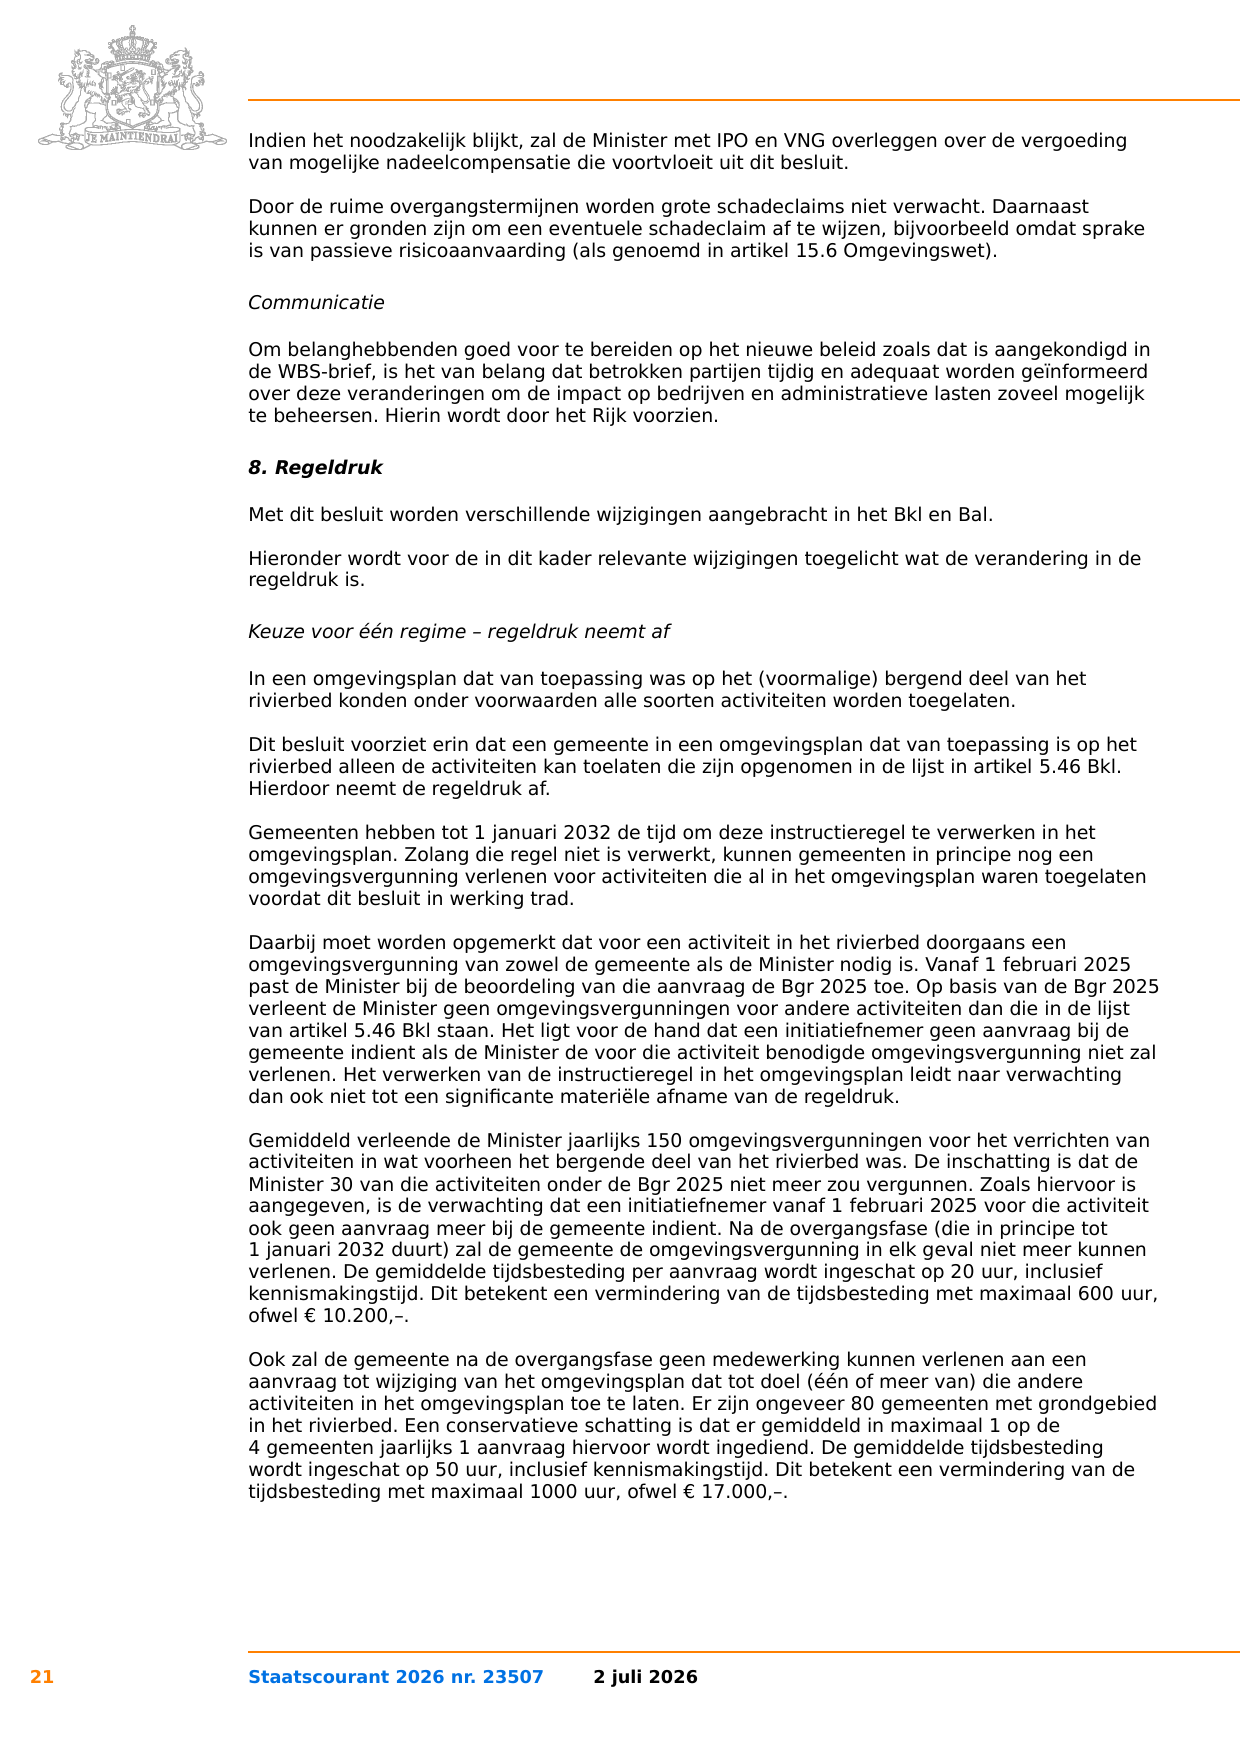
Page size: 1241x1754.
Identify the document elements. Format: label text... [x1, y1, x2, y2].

text Ook zal de gemeente na de overgangsfase geen medewerking kunnen verlenen aan een aanvraag tot wijziging van het omgevingsplan dat tot doel (één of meer van) die andere activiteiten in het omgevingsplan toe te laten. Er zijn ongeveer 80 gemeenten met grondgebied in het rivierbed. Een conservatieve schatting is dat er gemiddeld in maximaal 1 op de 4 gemeenten jaarlijks 1 aanvraag hiervoor wordt ingediend. De gemiddelde tijdsbesteding wordt ingeschat op 50 uur, inclusief kennismakingstijd. Dit betekent een vermindering van de tijdsbesteding met maximaal 1000 uur, ofwel € 17.000,–. [248, 1349, 1163, 1503]
text Om belanghebbenden goed voor te bereiden op het nieuwe beleid zoals dat is aangekondigd in de WBS-brief, is het van belang dat betrokken partijen tijdig en adequaat worden geïnformeerd over deze veranderingen om de impact op bedrijven en administratieve lasten zoveel mogelijk te beheersen. Hierin wordt door het Rijk voorzien. [248, 339, 1163, 427]
subtitle Keuze voor één regime – regeldruk neemt af [248, 621, 1163, 643]
subtitle 8. Regeldruk [248, 457, 1163, 478]
text Daarbij moet worden opgemerkt dat voor een activiteit in het rivierbed doorgaans een omgevingsvergunning van zowel de gemeente als de Minister nodig is. Vanaf 1 februari 2025 past de Minister bij de beoordeling van die aanvraag de Bgr 2025 toe. Op basis van de Bgr 2025 verleent de Minister geen omgevingsvergunningen voor andere activiteiten dan die in de lijst van artikel 5.46 Bkl staan. Het ligt voor de hand dat een initiatiefnemer geen aanvraag bij de gemeente indient als de Minister de voor die activiteit benodigde omgevingsvergunning niet zal verlenen. Het verwerken van de instructieregel in het omgevingsplan leidt naar verwachting dan ook niet tot een significante materiële afname van de regeldruk. [248, 932, 1163, 1108]
text Met dit besluit worden verschillende wijzigingen aangebracht in het Bkl en Bal. [248, 503, 1163, 526]
subtitle Communicatie [248, 292, 1163, 314]
text Door de ruime overgangstermijnen worden grote schadeclaims niet verwacht. Daarnaast kunnen er gronden zijn om een eventuele schadeclaim af te wijzen, bijvoorbeeld omdat sprake is van passieve risicoaanvaarding (als genoemd in artikel 15.6 Omgevingswet). [248, 196, 1163, 262]
text In een omgevingsplan dat van toepassing was op het (voormalige) bergend deel van het rivierbed konden onder voorwaarden alle soorten activiteiten worden toegelaten. [248, 668, 1163, 712]
text Indien het noodzakelijk blijkt, zal de Minister met IPO en VNG overleggen over de vergoeding van mogelijke nadeelcompensatie die voortvloeit uit dit besluit. [248, 130, 1163, 174]
text Hieronder wordt voor de in dit kader relevante wijzigingen toegelicht wat de verandering in de regeldruk is. [248, 547, 1163, 591]
text Dit besluit voorziet erin dat een gemeente in een omgevingsplan dat van toepassing is op het rivierbed alleen de activiteiten kan toelaten die zijn opgenomen in de lijst in artikel 5.46 Bkl. Hierdoor neemt de regeldruk af. [248, 734, 1163, 800]
picture [38, 25, 227, 150]
text Gemeenten hebben tot 1 januari 2032 de tijd om deze instructieregel te verwerken in het omgevingsplan. Zolang die regel niet is verwerkt, kunnen gemeenten in principe nog een omgevingsvergunning verlenen voor activiteiten die al in het omgevingsplan waren toegelaten voordat dit besluit in werking trad. [248, 822, 1163, 910]
text Gemiddeld verleende de Minister jaarlijks 150 omgevingsvergunningen voor het verrichten van activiteiten in wat voorheen het bergende deel van het rivierbed was. De inschatting is dat de Minister 30 van die activiteiten onder de Bgr 2025 niet meer zou vergunnen. Zoals hiervoor is aangegeven, is de verwachting dat een initiatiefnemer vanaf 1 februari 2025 voor die activiteit ook geen aanvraag meer bij de gemeente indient. Na de overgangsfase (die in principe tot 1 januari 2032 duurt) zal de gemeente de omgevingsvergunning in elk geval niet meer kunnen verlenen. De gemiddelde tijdsbesteding per aanvraag wordt ingeschat op 20 uur, inclusief kennismakingstijd. Dit betekent een vermindering van de tijdsbesteding met maximaal 600 uur, ofwel € 10.200,–. [248, 1129, 1163, 1327]
